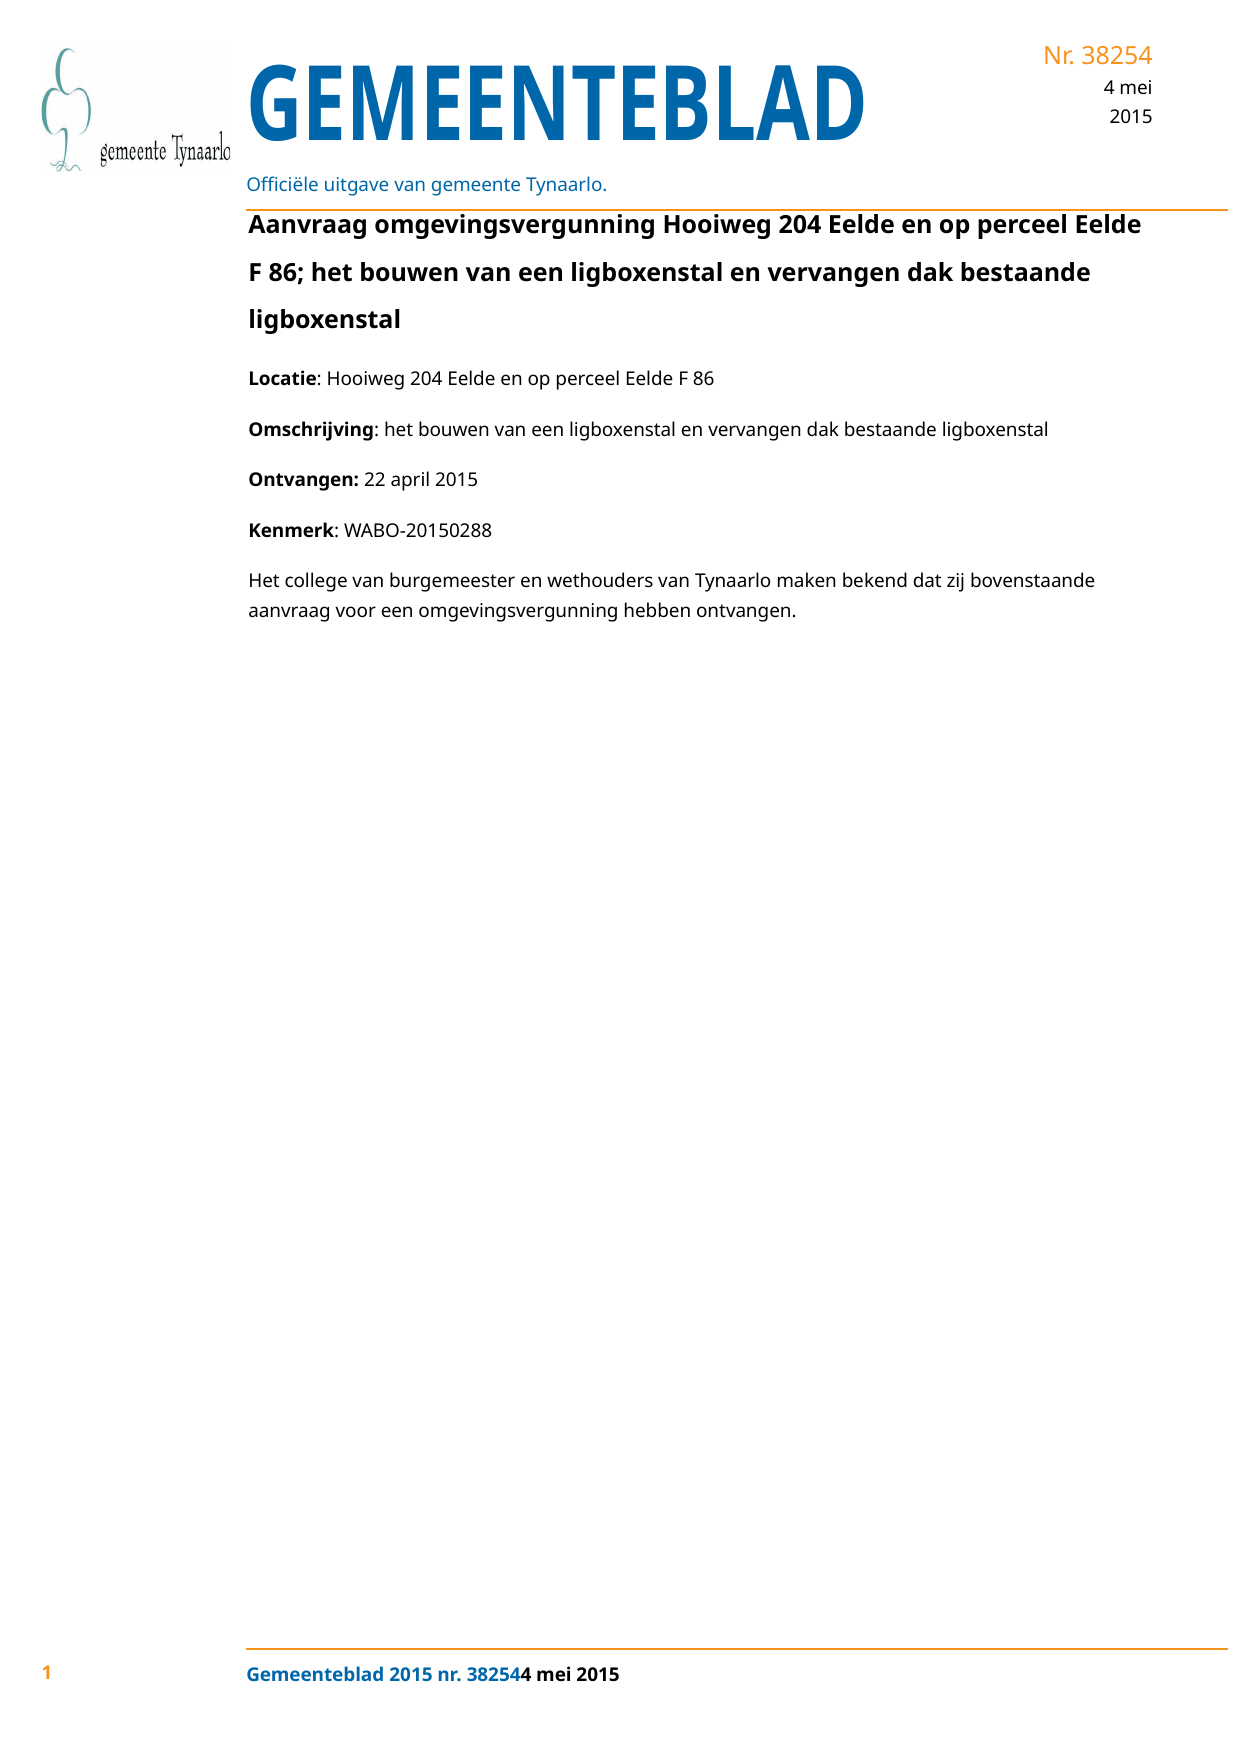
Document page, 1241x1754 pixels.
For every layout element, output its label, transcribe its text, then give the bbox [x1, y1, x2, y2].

text Locatie: Hooiweg 204 Eelde en op perceel Eelde F 86 [248, 366, 1152, 391]
text Omschrijving: het bouwen van een ligboxenstal en vervangen dak bestaande ligboxenstal [248, 416, 1152, 442]
picture [41, 47, 231, 172]
text Aanvraag omgevingsvergunning Hooiweg 204 Eelde en op perceel Eelde F 86; het bouwen van een ligboxenstal en vervangen dak bestaande ligboxenstal [248, 211, 1152, 336]
text Ontvangen: 22 april 2015 [248, 466, 1152, 492]
text Het college van burgemeester en wethouders van Tynaarlo maken bekend dat zij bovenstaande aanvraag voor een omgevingsvergunning hebben ontvangen. [248, 567, 1152, 622]
text Kenmerk: WABO-20150288 [248, 517, 1152, 542]
